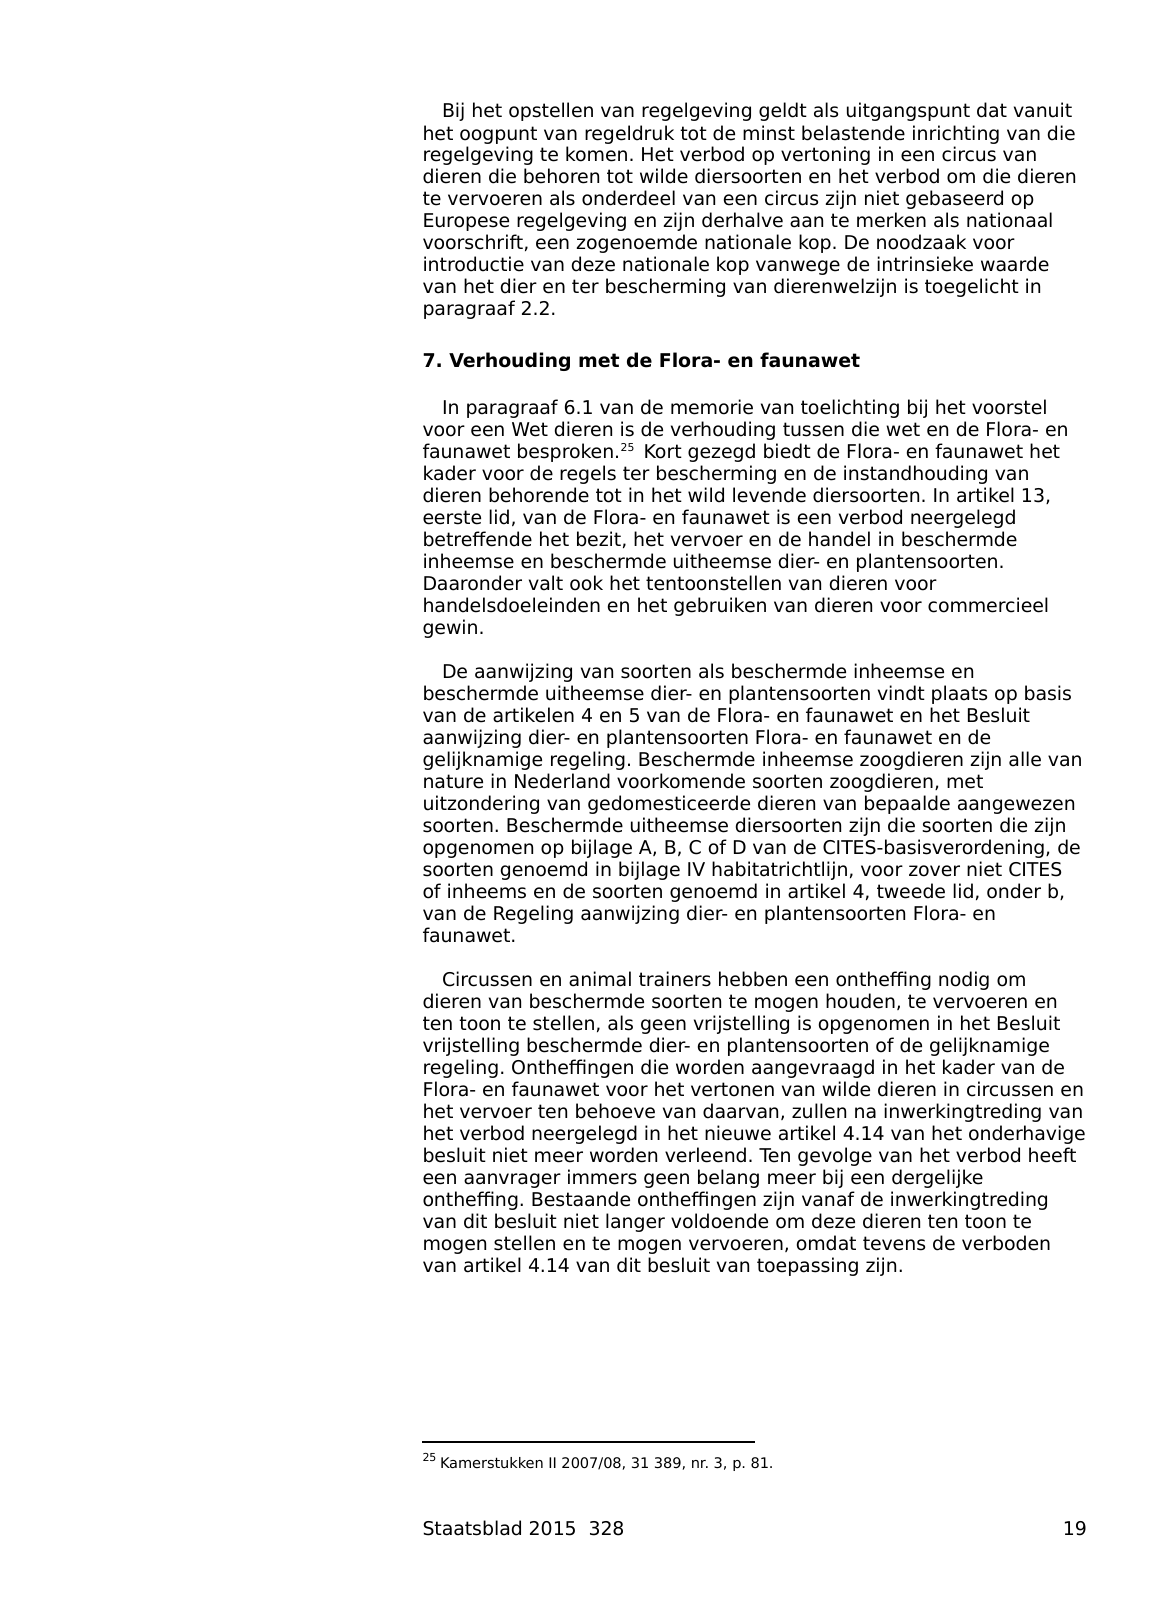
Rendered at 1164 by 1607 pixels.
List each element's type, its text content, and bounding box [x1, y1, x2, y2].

subtitle 7. Verhouding met de Flora- en faunawet [422, 350, 1087, 372]
text Kamerstukken II 2007/08, 31 389, nr. 3, p. 81. [422, 1451, 1087, 1473]
text Bij het opstellen van regelgeving geldt als uitgangspunt dat vanuit het oogpunt van regeldruk tot de minst belastende inrichting van die regelgeving te komen. Het verbod op vertoning in een circus van dieren die behoren tot wilde diersoorten en het verbod om die dieren te vervoeren als onderdeel van een circus zijn niet gebaseerd op Europese regelgeving en zijn derhalve aan te merken als nationaal voorschrift, een zogenoemde nationale kop. De noodzaak voor introductie van deze nationale kop vanwege de intrinsieke waarde van het dier en ter bescherming van dierenwelzijn is toegelicht in paragraaf 2.2. [422, 100, 1087, 320]
text De aanwijzing van soorten als beschermde inheemse en beschermde uitheemse dier- en plantensoorten vindt plaats op basis van de artikelen 4 en 5 van de Flora- en faunawet en het Besluit aanwijzing dier- en plantensoorten Flora- en faunawet en de gelijknamige regeling. Beschermde inheemse zoogdieren zijn alle van nature in Nederland voorkomende soorten zoogdieren, met uitzondering van gedomesticeerde dieren van bepaalde aangewezen soorten. Beschermde uitheemse diersoorten zijn die soorten die zijn opgenomen op bijlage A, B, C of D van de CITES-basisverordening, de soorten genoemd in bijlage IV habitatrichtlijn, voor zover niet CITES of inheems en de soorten genoemd in artikel 4, tweede lid, onder b, van de Regeling aanwijzing dier- en plantensoorten Flora- en faunawet. [422, 661, 1087, 947]
text Circussen en animal trainers hebben een ontheffing nodig om dieren van beschermde soorten te mogen houden, te vervoeren en ten toon te stellen, als geen vrijstelling is opgenomen in het Besluit vrijstelling beschermde dier- en plantensoorten of de gelijknamige regeling. Ontheffingen die worden aangevraagd in het kader van de Flora- en faunawet voor het vertonen van wilde dieren in circussen en het vervoer ten behoeve van daarvan, zullen na inwerkingtreding van het verbod neergelegd in het nieuwe artikel 4.14 van het onderhavige besluit niet meer worden verleend. Ten gevolge van het verbod heeft een aanvrager immers geen belang meer bij een dergelijke ontheffing. Bestaande ontheffingen zijn vanaf de inwerkingtreding van dit besluit niet langer voldoende om deze dieren ten toon te mogen stellen en te mogen vervoeren, omdat tevens de verboden van artikel 4.14 van dit besluit van toepassing zijn. [422, 969, 1087, 1277]
text In paragraaf 6.1 van de memorie van toelichting bij het voorstel voor een Wet dieren is de verhouding tussen die wet en de Flora- en faunawet besproken. Kort gezegd biedt de Flora- en faunawet het kader voor de regels ter bescherming en de instandhouding van dieren behorende tot in het wild levende diersoorten. In artikel 13, eerste lid, van de Flora- en faunawet is een verbod neergelegd betreffende het bezit, het vervoer en de handel in beschermde inheemse en beschermde uitheemse dier- en plantensoorten. Daaronder valt ook het tentoonstellen van dieren voor handelsdoeleinden en het gebruiken van dieren voor commercieel gewin. [422, 397, 1087, 639]
